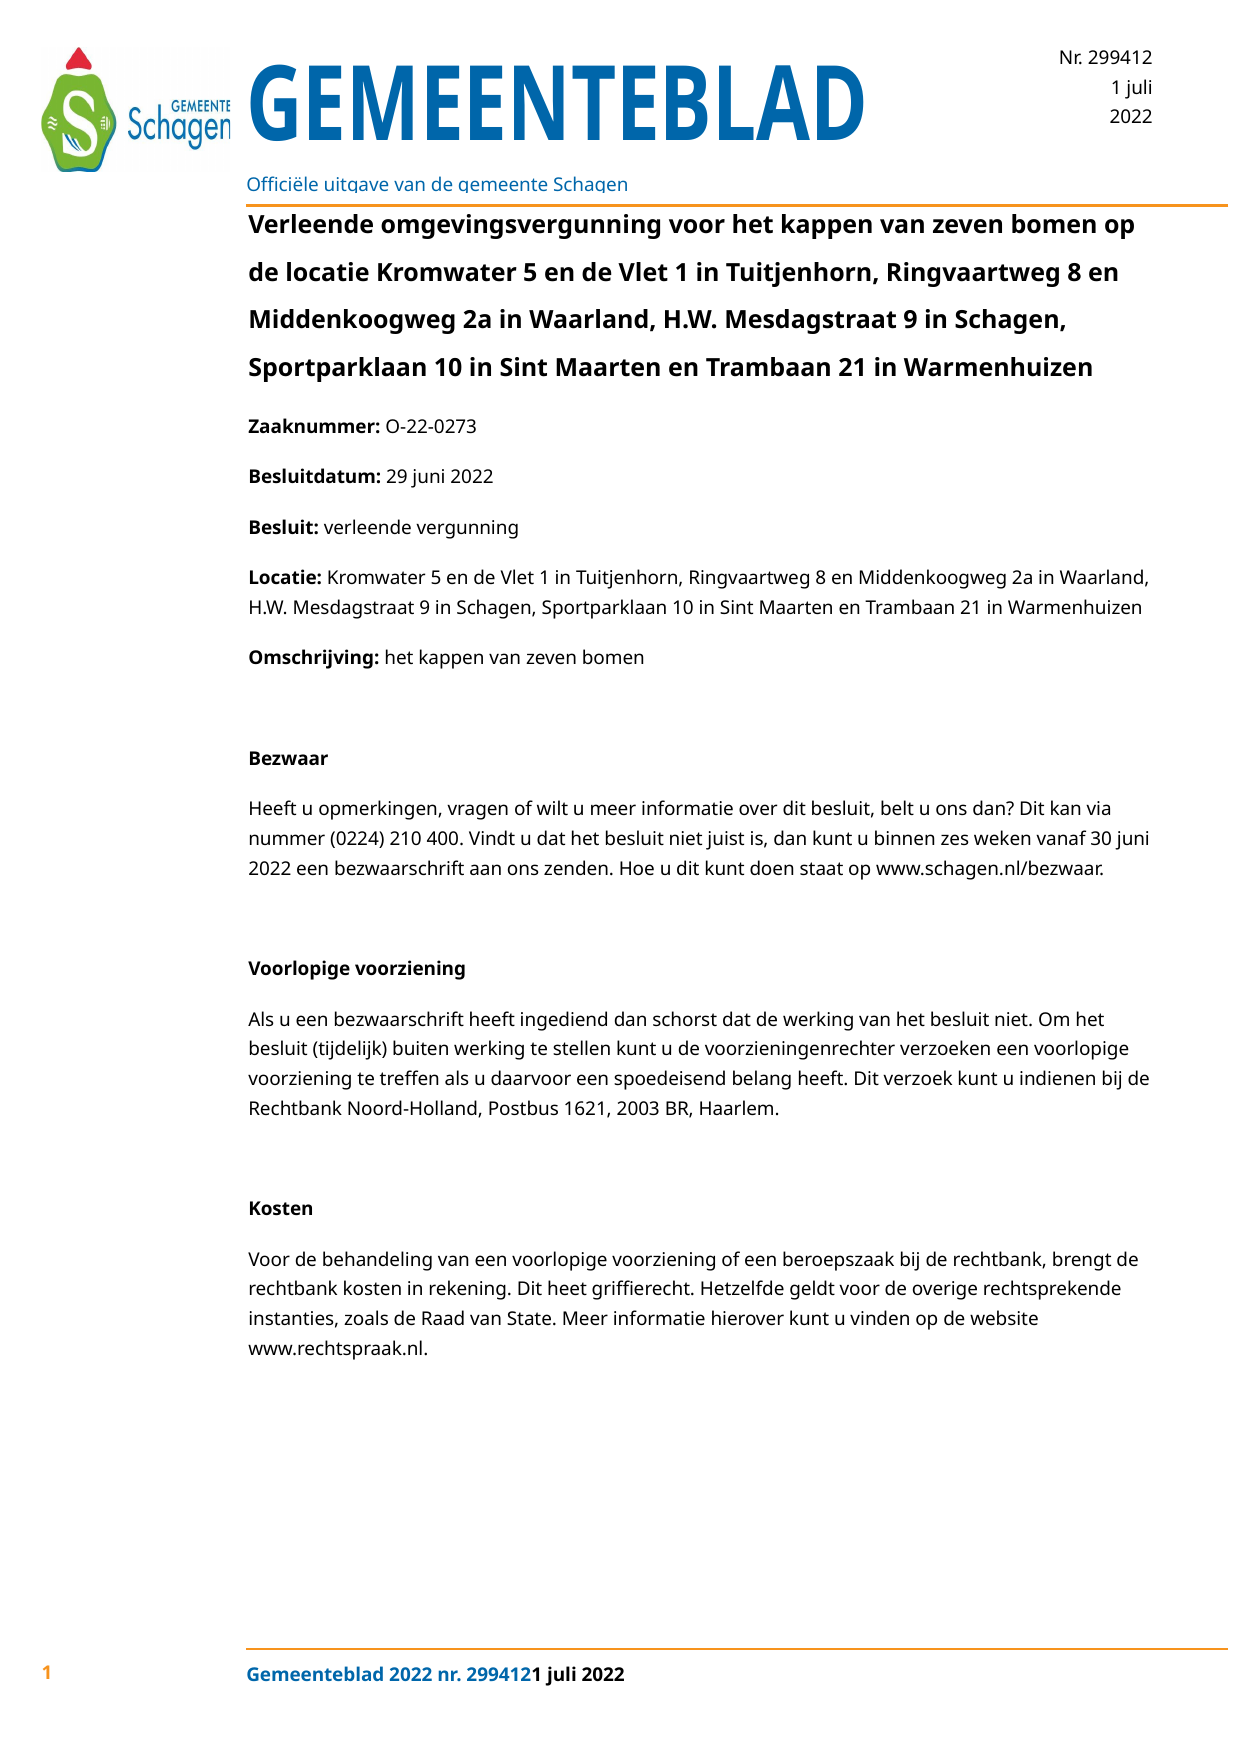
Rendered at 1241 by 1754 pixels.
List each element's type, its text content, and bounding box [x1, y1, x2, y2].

picture [41, 47, 231, 172]
text Zaaknummer: O-22-0273 [248, 413, 1152, 439]
text Kosten [248, 1196, 1152, 1221]
text Omschrijving: het kappen van zeven bomen [248, 644, 1152, 670]
text Verleende omgevingsvergunning voor het kappen van zeven bomen op de locatie Kromwater 5 en de Vlet 1 in Tuitjenhorn, Ringvaartweg 8 en Middenkoogweg 2a in Waarland, H.W. Mesdagstraat 9 in Schagen, Sportparklaan 10 in Sint Maarten en Trambaan 21 in Warmenhuizen [248, 207, 1152, 384]
text Besluit: verleende vergunning [248, 514, 1152, 540]
text Locatie: Kromwater 5 en de Vlet 1 in Tuitjenhorn, Ringvaartweg 8 en Middenkoogweg 2a in Waarland, H.W. Mesdagstraat 9 in Schagen, Sportparklaan 10 in Sint Maarten en Trambaan 21 in Warmenhuizen [248, 564, 1152, 620]
text Voor de behandeling van een voorlopige voorziening of een beroepszaak bij de rechtbank, brengt de rechtbank kosten in rekening. Dit heet griffierecht. Hetzelfde geldt voor de overige rechtsprekende instanties, zoals de Raad van State. Meer informatie hierover kunt u vinden op de website www.rechtspraak.nl. [248, 1246, 1152, 1361]
text Bezwaar [248, 745, 1152, 771]
text Voorlopige voorziening [248, 956, 1152, 981]
text Heeft u opmerkingen, vragen of wilt u meer informatie over dit besluit, belt u ons dan? Dit kan via nummer (0224) 210 400. Vindt u dat het besluit niet juist is, dan kunt u binnen zes weken vanaf 30 juni 2022 een bezwaarschrift aan ons zenden. Hoe u dit kunt doen staat op www.schagen.nl/bezwaar. [248, 796, 1152, 881]
text Besluitdatum: 29 juni 2022 [248, 463, 1152, 489]
text Als u een bezwaarschrift heeft ingediend dan schorst dat de werking van het besluit niet. Om het besluit (tijdelijk) buiten werking te stellen kunt u de voorzieningenrechter verzoeken een voorlopige voorziening te treffen als u daarvoor een spoedeisend belang heeft. Dit verzoek kunt u indienen bij de Rechtbank Noord-Holland, Postbus 1621, 2003 BR, Haarlem. [248, 1006, 1152, 1121]
